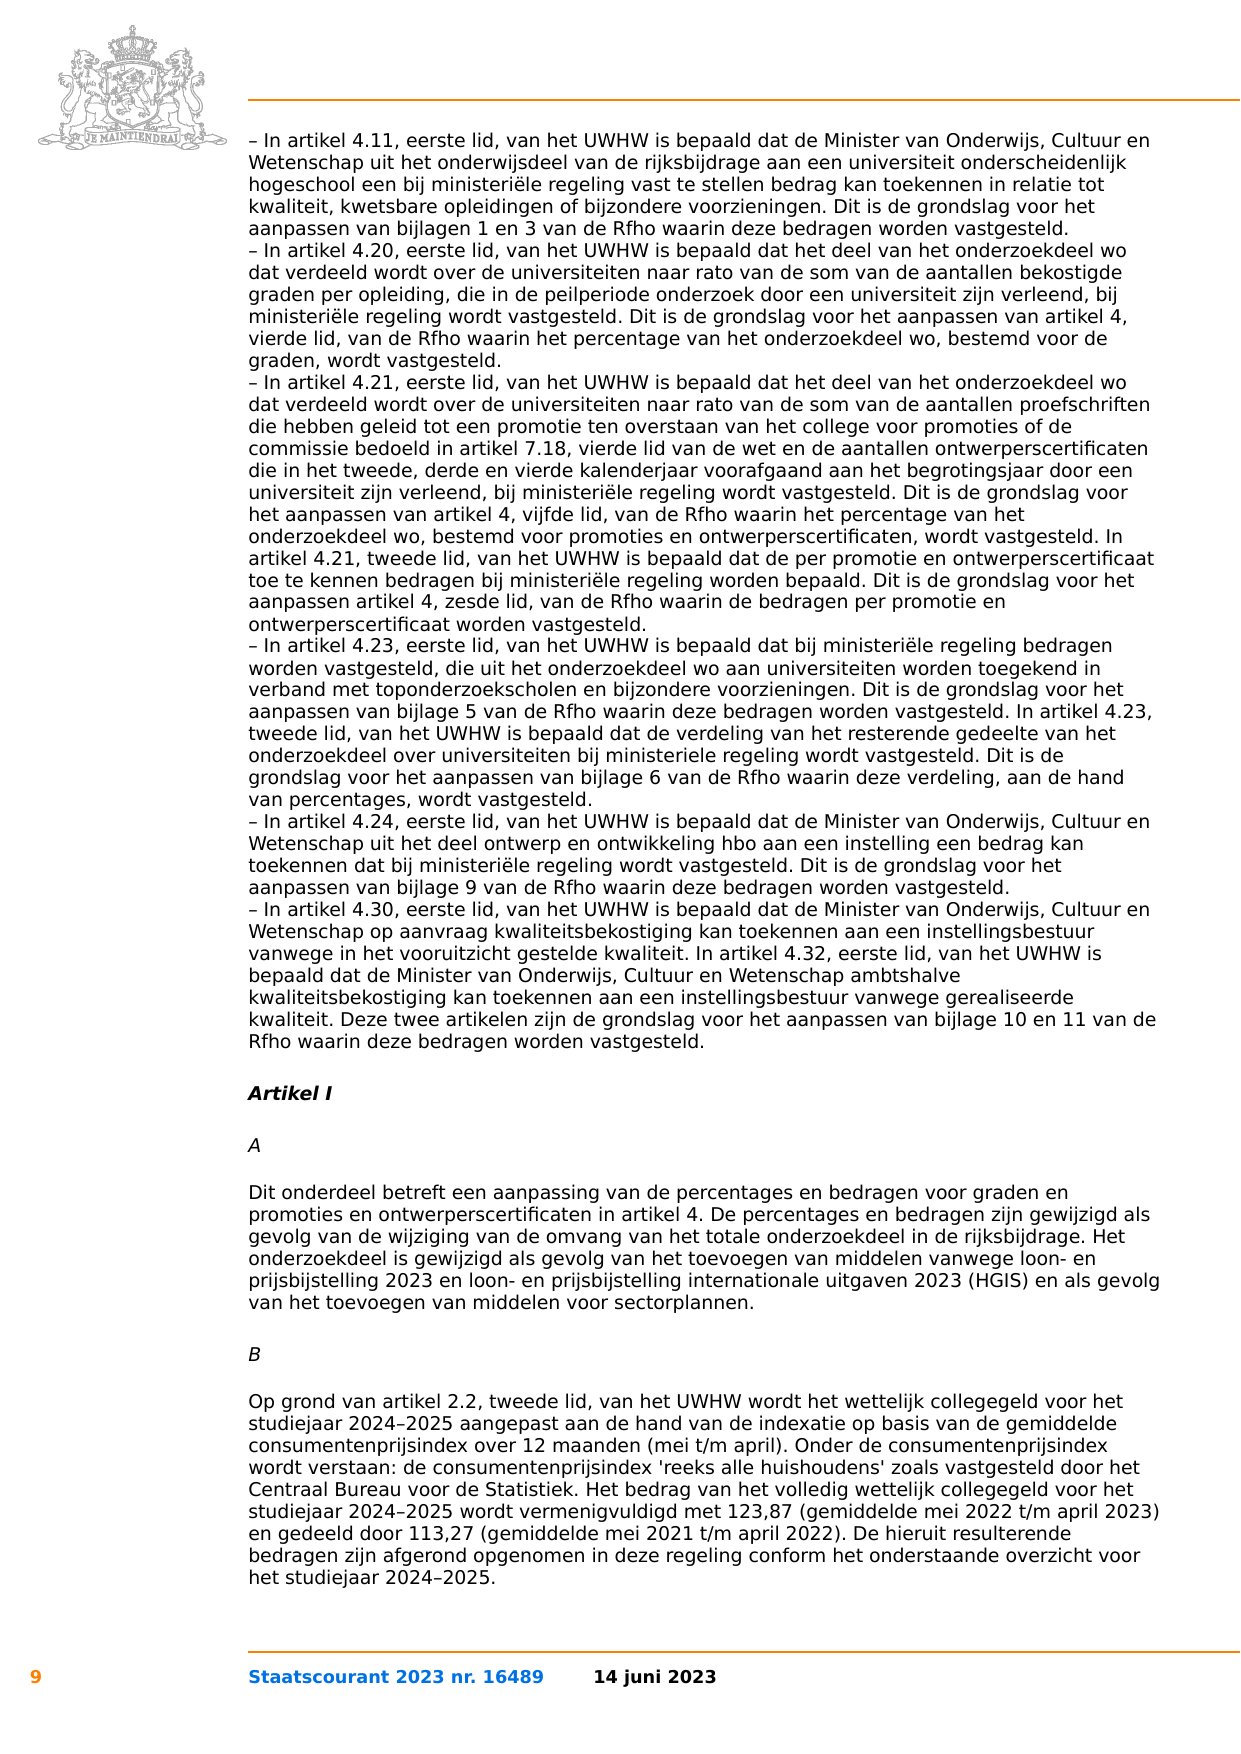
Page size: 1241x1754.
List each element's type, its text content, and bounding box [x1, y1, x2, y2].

subtitle A [248, 1135, 1163, 1157]
text – In artikel 4.21, eerste lid, van het UWHW is bepaald dat het deel van het onderzoekdeel wo dat verdeeld wordt over de universiteiten naar rato van de som van de aantallen proefschriften die hebben geleid tot een promotie ten overstaan van het college voor promoties of de commissie bedoeld in artikel 7.18, vierde lid van de wet en de aantallen ontwerperscertificaten die in het tweede, derde en vierde kalenderjaar voorafgaand aan het begrotingsjaar door een universiteit zijn verleend, bij ministeriële regeling wordt vastgesteld. Dit is de grondslag voor het aanpassen van artikel 4, vijfde lid, van de Rfho waarin het percentage van het onderzoekdeel wo, bestemd voor promoties en ontwerperscertificaten, wordt vastgesteld. In artikel 4.21, tweede lid, van het UWHW is bepaald dat de per promotie en ontwerperscertificaat toe te kennen bedragen bij ministeriële regeling worden bepaald. Dit is de grondslag voor het aanpassen artikel 4, zesde lid, van de Rfho waarin de bedragen per promotie en ontwerperscertificaat worden vastgesteld. [248, 372, 1163, 635]
subtitle B [248, 1344, 1163, 1366]
subtitle Artikel I [248, 1083, 1163, 1105]
text – In artikel 4.30, eerste lid, van het UWHW is bepaald dat de Minister van Onderwijs, Cultuur en Wetenschap op aanvraag kwaliteitsbekostiging kan toekennen aan een instellingsbestuur vanwege in het vooruitzicht gestelde kwaliteit. In artikel 4.32, eerste lid, van het UWHW is bepaald dat de Minister van Onderwijs, Cultuur en Wetenschap ambtshalve kwaliteitsbekostiging kan toekennen aan een instellingsbestuur vanwege gerealiseerde kwaliteit. Deze twee artikelen zijn de grondslag voor het aanpassen van bijlage 10 en 11 van de Rfho waarin deze bedragen worden vastgesteld. [248, 899, 1163, 1053]
text – In artikel 4.23, eerste lid, van het UWHW is bepaald dat bij ministeriële regeling bedragen worden vastgesteld, die uit het onderzoekdeel wo aan universiteiten worden toegekend in verband met toponderzoekscholen en bijzondere voorzieningen. Dit is de grondslag voor het aanpassen van bijlage 5 van de Rfho waarin deze bedragen worden vastgesteld. In artikel 4.23, tweede lid, van het UWHW is bepaald dat de verdeling van het resterende gedeelte van het onderzoekdeel over universiteiten bij ministeriele regeling wordt vastgesteld. Dit is de grondslag voor het aanpassen van bijlage 6 van de Rfho waarin deze verdeling, aan de hand van percentages, wordt vastgesteld. [248, 635, 1163, 811]
text – In artikel 4.11, eerste lid, van het UWHW is bepaald dat de Minister van Onderwijs, Cultuur en Wetenschap uit het onderwijsdeel van de rijksbijdrage aan een universiteit onderscheidenlijk hogeschool een bij ministeriële regeling vast te stellen bedrag kan toekennen in relatie tot kwaliteit, kwetsbare opleidingen of bijzondere voorzieningen. Dit is de grondslag voor het aanpassen van bijlagen 1 en 3 van de Rfho waarin deze bedragen worden vastgesteld. [248, 130, 1163, 240]
text Op grond van artikel 2.2, tweede lid, van het UWHW wordt het wettelijk collegegeld voor het studiejaar 2024–2025 aangepast aan de hand van de indexatie op basis van de gemiddelde consumentenprijsindex over 12 maanden (mei t/m april). Onder de consumentenprijsindex wordt verstaan: de consumentenprijsindex 'reeks alle huishoudens' zoals vastgesteld door het Centraal Bureau voor de Statistiek. Het bedrag van het volledig wettelijk collegegeld voor het studiejaar 2024–2025 wordt vermenigvuldigd met 123,87 (gemiddelde mei 2022 t/m april 2023) en gedeeld door 113,27 (gemiddelde mei 2021 t/m april 2022). De hieruit resulterende bedragen zijn afgerond opgenomen in deze regeling conform het onderstaande overzicht voor het studiejaar 2024–2025. [248, 1391, 1163, 1589]
picture [38, 25, 227, 150]
text Dit onderdeel betreft een aanpassing van de percentages en bedragen voor graden en promoties en ontwerperscertificaten in artikel 4. De percentages en bedragen zijn gewijzigd als gevolg van de wijziging van de omvang van het totale onderzoekdeel in de rijksbijdrage. Het onderzoekdeel is gewijzigd als gevolg van het toevoegen van middelen vanwege loon- en prijsbijstelling 2023 en loon- en prijsbijstelling internationale uitgaven 2023 (HGIS) en als gevolg van het toevoegen van middelen voor sectorplannen. [248, 1182, 1163, 1314]
text – In artikel 4.24, eerste lid, van het UWHW is bepaald dat de Minister van Onderwijs, Cultuur en Wetenschap uit het deel ontwerp en ontwikkeling hbo aan een instelling een bedrag kan toekennen dat bij ministeriële regeling wordt vastgesteld. Dit is de grondslag voor het aanpassen van bijlage 9 van de Rfho waarin deze bedragen worden vastgesteld. [248, 811, 1163, 899]
text – In artikel 4.20, eerste lid, van het UWHW is bepaald dat het deel van het onderzoekdeel wo dat verdeeld wordt over de universiteiten naar rato van de som van de aantallen bekostigde graden per opleiding, die in de peilperiode onderzoek door een universiteit zijn verleend, bij ministeriële regeling wordt vastgesteld. Dit is de grondslag voor het aanpassen van artikel 4, vierde lid, van de Rfho waarin het percentage van het onderzoekdeel wo, bestemd voor de graden, wordt vastgesteld. [248, 240, 1163, 372]
